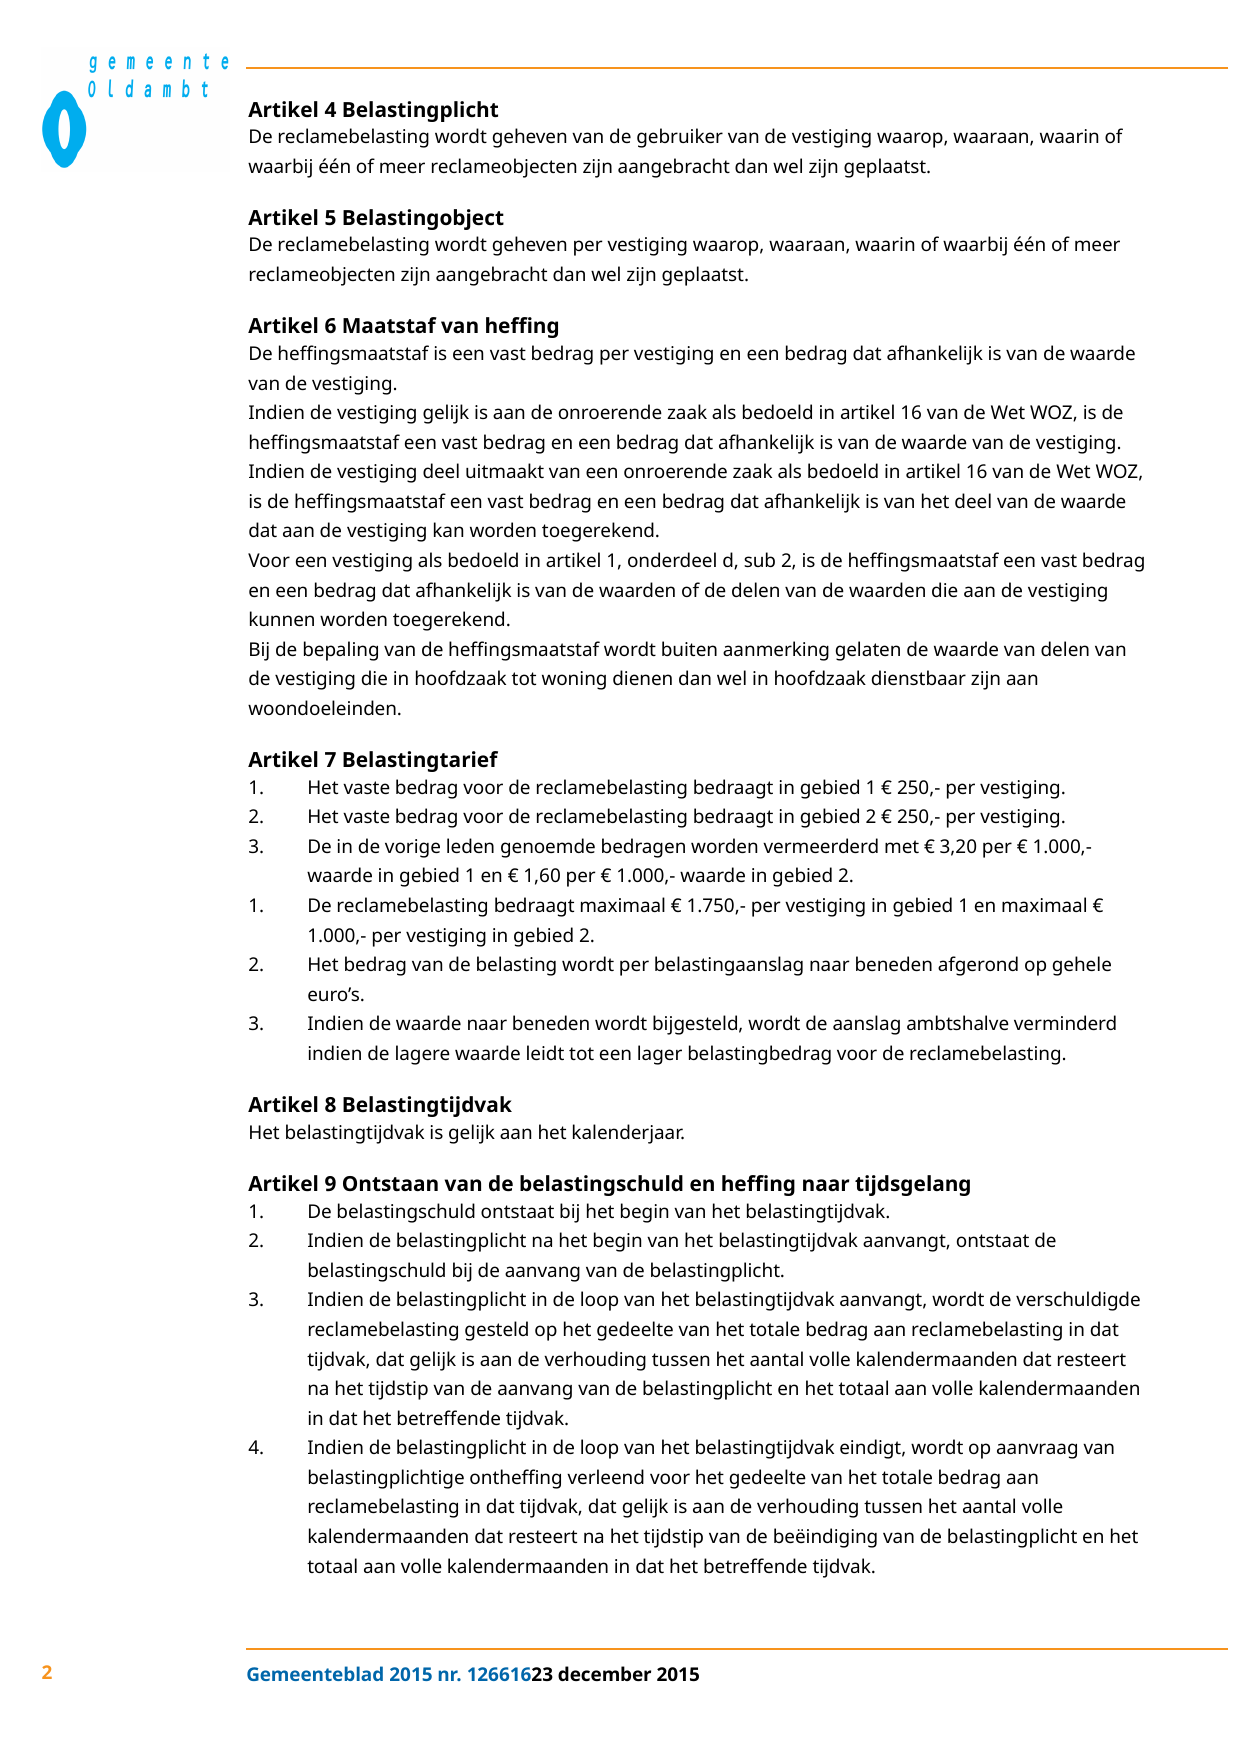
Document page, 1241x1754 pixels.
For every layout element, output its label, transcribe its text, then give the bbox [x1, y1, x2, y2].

text Artikel 5 Belastingobject [248, 203, 1152, 232]
text Het belastingtijdvak is gelijk aan het kalenderjaar. [248, 1119, 1152, 1145]
text De heffingsmaatstaf is een vast bedrag per vestiging en een bedrag dat afhankelijk is van de waarde van de vestiging. [248, 340, 1152, 395]
list Indien de belastingplicht na het begin van het belastingtijdvak aanvangt, ontstaat de belastingschuld bij de aanvang van de belastingplicht. [248, 1227, 1152, 1283]
picture [41, 47, 231, 172]
text Artikel 7 Belastingtarief [248, 746, 1152, 774]
list Het bedrag van de belasting wordt per belastingaanslag naar beneden afgerond op gehele euro’s. [248, 951, 1152, 1007]
text De reclamebelasting wordt geheven van de gebruiker van de vestiging waarop, waaraan, waarin of waarbij één of meer reclameobjecten zijn aangebracht dan wel zijn geplaatst. [248, 123, 1152, 178]
text Artikel 8 Belastingtijdvak [248, 1091, 1152, 1119]
text Indien de vestiging deel uitmaakt van een onroerende zaak als bedoeld in artikel 16 van de Wet WOZ, is de heffingsmaatstaf een vast bedrag en een bedrag dat afhankelijk is van het deel van de waarde dat aan de vestiging kan worden toegerekend. [248, 458, 1152, 543]
list Indien de belastingplicht in de loop van het belastingtijdvak aanvangt, wordt de verschuldigde reclamebelasting gesteld op het gedeelte van het totale bedrag aan reclamebelasting in dat tijdvak, dat gelijk is aan de verhouding tussen het aantal volle kalendermaanden dat resteert na het tijdstip van de aanvang van de belastingplicht en het totaal aan volle kalendermaanden in dat het betreffende tijdvak. [248, 1287, 1152, 1431]
list De belastingschuld ontstaat bij het begin van het belastingtijdvak. [248, 1198, 1152, 1224]
text Bij de bepaling van de heffingsmaatstaf wordt buiten aanmerking gelaten de waarde van delen van de vestiging die in hoofdzaak tot woning dienen dan wel in hoofdzaak dienstbaar zijn aan woondoeleinden. [248, 636, 1152, 721]
text Artikel 6 Maatstaf van heffing [248, 312, 1152, 340]
text Voor een vestiging als bedoeld in artikel 1, onderdeel d, sub 2, is de heffingsmaatstaf een vast bedrag en een bedrag dat afhankelijk is van de waarden of de delen van de waarden die aan de vestiging kunnen worden toegerekend. [248, 547, 1152, 632]
text Artikel 4 Belastingplicht [248, 95, 1152, 123]
text Artikel 9 Ontstaan van de belastingschuld en heffing naar tijdsgelang [248, 1169, 1152, 1198]
list De reclamebelasting bedraagt maximaal € 1.750,- per vestiging in gebied 1 en maximaal € 1.000,- per vestiging in gebied 2. [248, 892, 1152, 948]
list Het vaste bedrag voor de reclamebelasting bedraagt in gebied 2 € 250,- per vestiging. [248, 803, 1152, 829]
text De reclamebelasting wordt geheven per vestiging waarop, waaraan, waarin of waarbij één of meer reclameobjecten zijn aangebracht dan wel zijn geplaatst. [248, 232, 1152, 287]
list Indien de belastingplicht in de loop van het belastingtijdvak eindigt, wordt op aanvraag van belastingplichtige ontheffing verleend voor het gedeelte van het totale bedrag aan reclamebelasting in dat tijdvak, dat gelijk is aan de verhouding tussen het aantal volle kalendermaanden dat resteert na het tijdstip van de beëindiging van de belastingplicht en het totaal aan volle kalendermaanden in dat het betreffende tijdvak. [248, 1434, 1152, 1579]
text Indien de vestiging gelijk is aan de onroerende zaak als bedoeld in artikel 16 van de Wet WOZ, is de heffingsmaatstaf een vast bedrag en een bedrag dat afhankelijk is van de waarde van de vestiging. [248, 399, 1152, 454]
list Indien de waarde naar beneden wordt bijgesteld, wordt de aanslag ambtshalve verminderd indien de lagere waarde leidt tot een lager belastingbedrag voor de reclamebelasting. [248, 1011, 1152, 1066]
list Het vaste bedrag voor de reclamebelasting bedraagt in gebied 1 € 250,- per vestiging. [248, 774, 1152, 800]
list De in de vorige leden genoemde bedragen worden vermeerderd met € 3,20 per € 1.000,- waarde in gebied 1 en € 1,60 per € 1.000,- waarde in gebied 2. [248, 833, 1152, 888]
